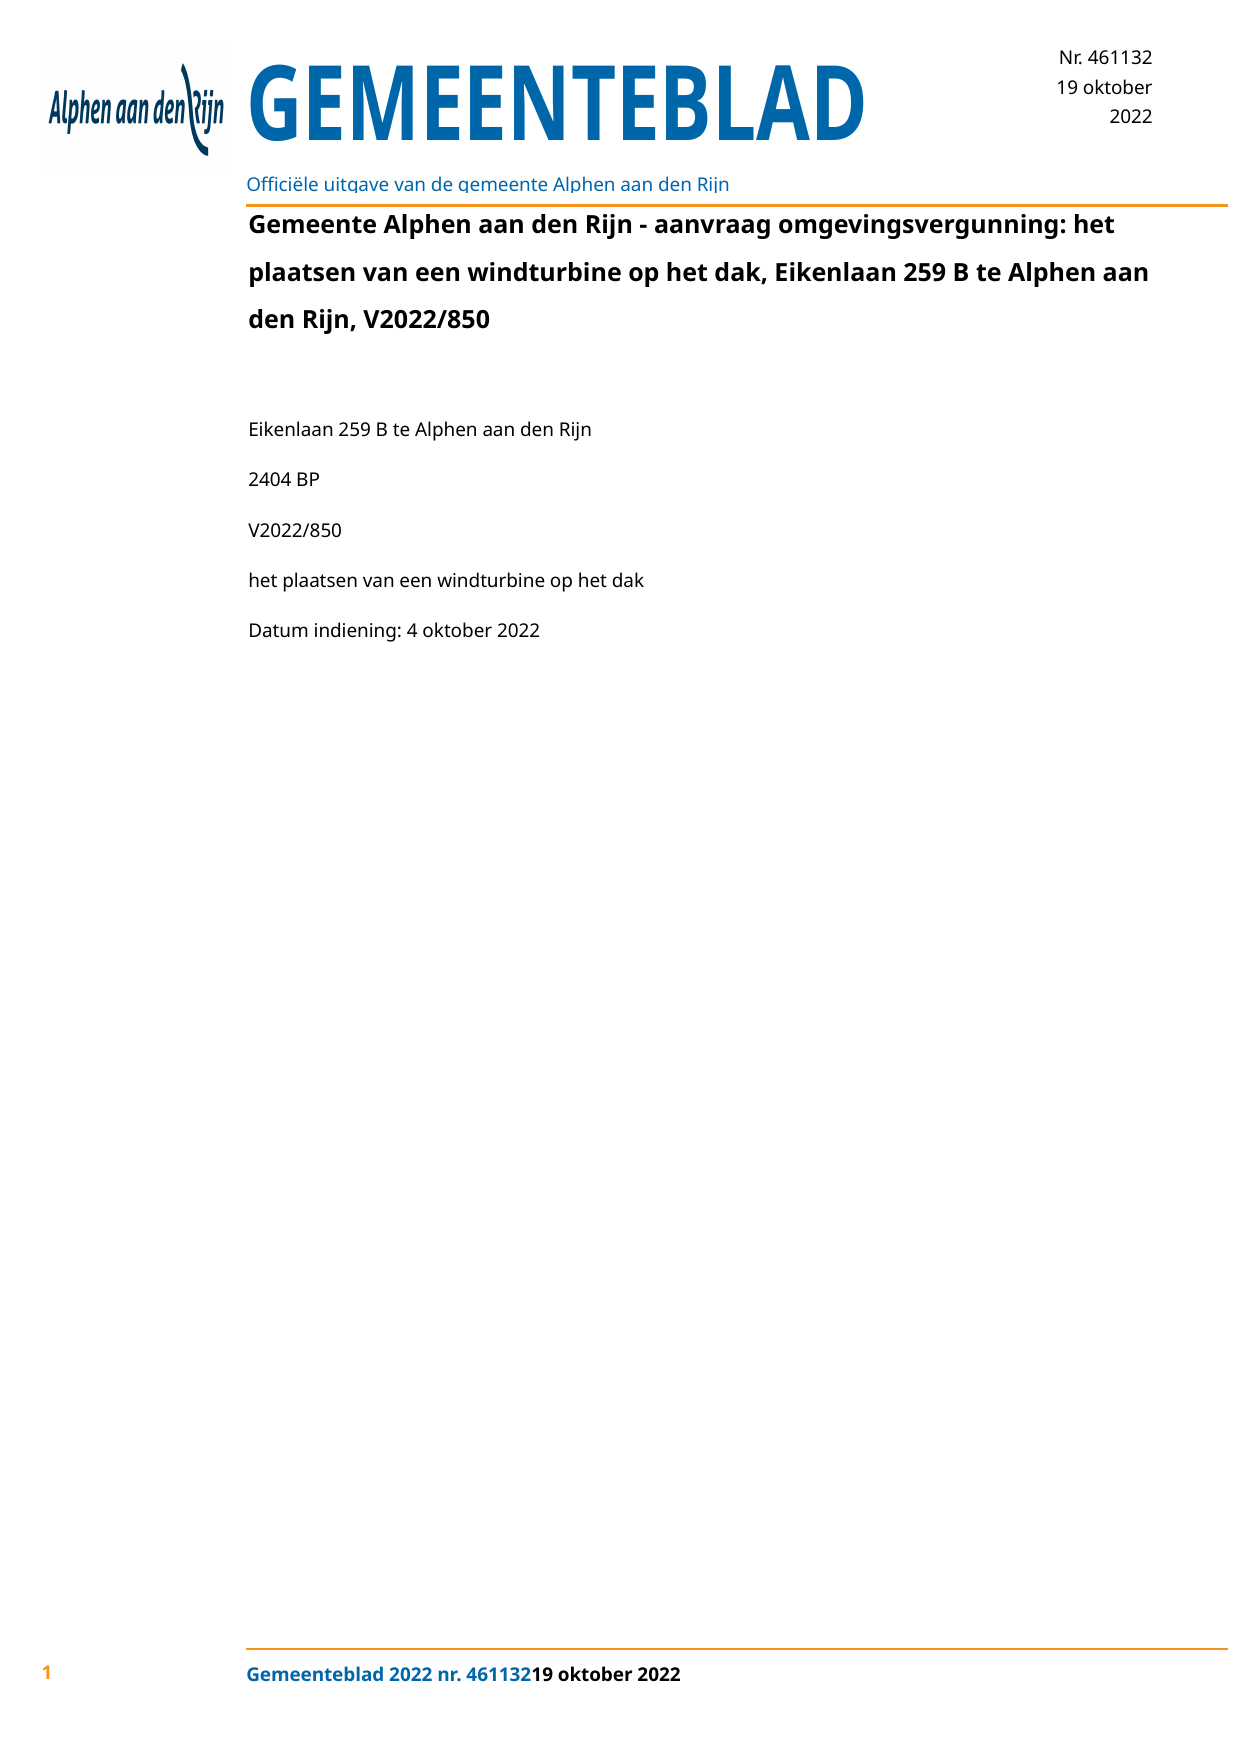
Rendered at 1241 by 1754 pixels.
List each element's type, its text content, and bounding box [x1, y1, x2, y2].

text het plaatsen van een windturbine op het dak [248, 567, 1152, 593]
text Eikenlaan 259 B te Alphen aan den Rijn [248, 416, 1152, 442]
text 2404 BP [248, 466, 1152, 492]
text Gemeente Alphen aan den Rijn - aanvraag omgevingsvergunning: het plaatsen van een windturbine op het dak, Eikenlaan 259 B te Alphen aan den Rijn, V2022/850 [248, 207, 1152, 336]
text Datum indiening: 4 oktober 2022 [248, 618, 1152, 643]
picture [41, 47, 231, 172]
text V2022/850 [248, 517, 1152, 542]
